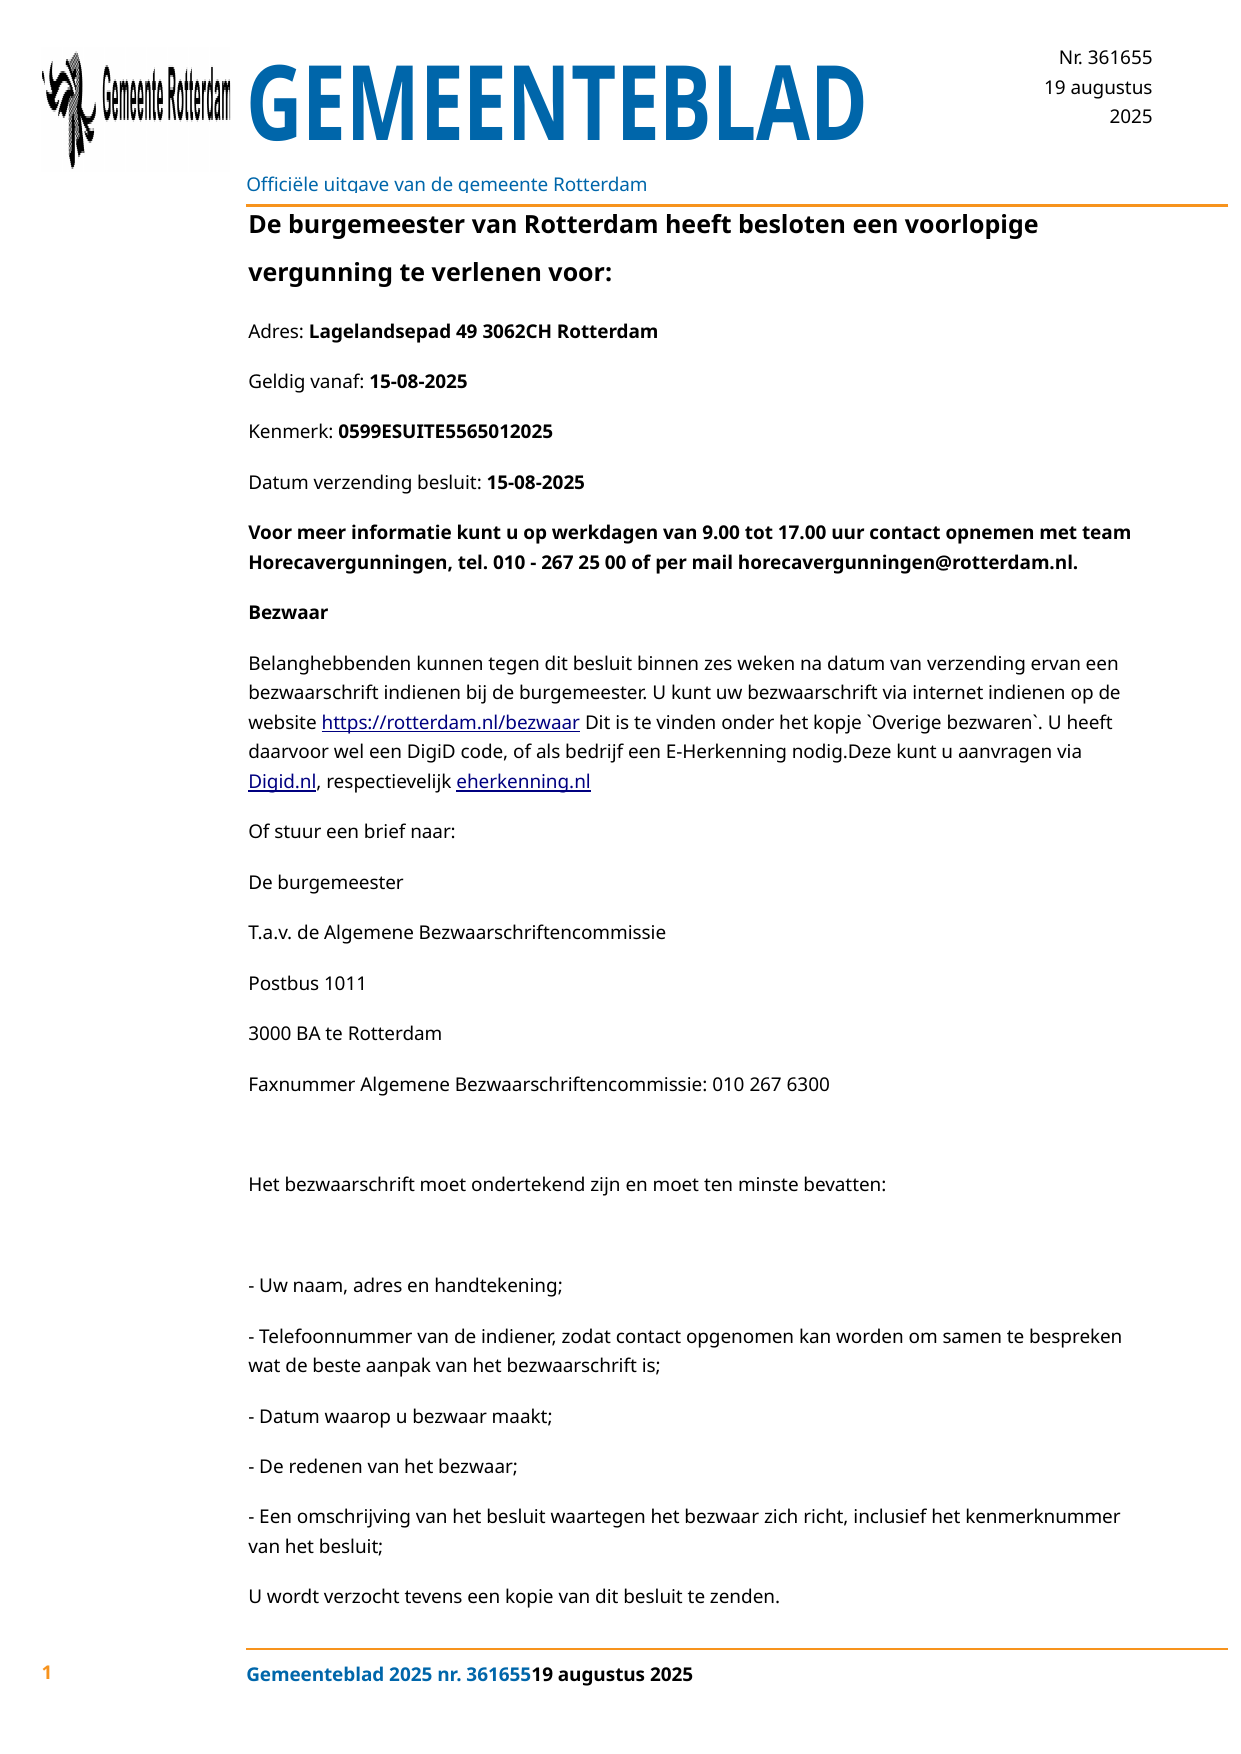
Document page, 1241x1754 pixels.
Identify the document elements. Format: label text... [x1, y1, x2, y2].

text - Een omschrijving van het besluit waartegen het bezwaar zich richt, inclusief het kenmerknummer van het besluit; [248, 1504, 1152, 1559]
text U wordt verzocht tevens een kopie van dit besluit te zenden. [248, 1584, 1152, 1609]
text - Datum waarop u bezwaar maakt; [248, 1403, 1152, 1429]
text - Uw naam, adres en handtekening; [248, 1272, 1152, 1298]
text - Telefoonnummer van de indiener, zodat contact opgenomen kan worden om samen te bespreken wat de beste aanpak van het bezwaarschrift is; [248, 1323, 1152, 1378]
text Geldig vanaf: 15-08-2025 [248, 368, 1152, 394]
text Postbus 1011 [248, 970, 1152, 996]
text - De redenen van het bezwaar; [248, 1453, 1152, 1479]
text De burgemeester van Rotterdam heeft besloten een voorlopige vergunning te verlenen voor: [248, 207, 1152, 288]
text De burgemeester [248, 869, 1152, 895]
text T.a.v. de Algemene Bezwaarschriftencommissie [248, 919, 1152, 945]
text Bezwaar [248, 599, 1152, 625]
picture [41, 47, 231, 172]
text Voor meer informatie kunt u op werkdagen van 9.00 tot 17.00 uur contact opnemen met team Horecavergunningen, tel. 010 - 267 25 00 of per mail horecavergunningen@rotterdam.nl. [248, 519, 1152, 575]
text Faxnummer Algemene Bezwaarschriftencommissie: 010 267 6300 [248, 1071, 1152, 1097]
text Kenmerk: 0599ESUITE5565012025 [248, 419, 1152, 444]
text 3000 BA te Rotterdam [248, 1020, 1152, 1046]
text Of stuur een brief naar: [248, 819, 1152, 844]
text Datum verzending besluit: 15-08-2025 [248, 469, 1152, 495]
text Adres: Lagelandsepad 49 3062CH Rotterdam [248, 318, 1152, 344]
text Het bezwaarschrift moet ondertekend zijn en moet ten minste bevatten: [248, 1172, 1152, 1197]
text Belanghebbenden kunnen tegen dit besluit binnen zes weken na datum van verzending ervan een bezwaarschrift indienen bij de burgemeester. U kunt uw bezwaarschrift via internet indienen op de website https://rotterdam.nl/bezwaar Dit is te vinden onder het kopje `Overige bezwaren`. U heeft daarvoor wel een DigiD code, of als bedrijf een E-Herkenning nodig.Deze kunt u aanvragen via Digid.nl, respectievelijk eherkenning.nl [248, 650, 1152, 794]
